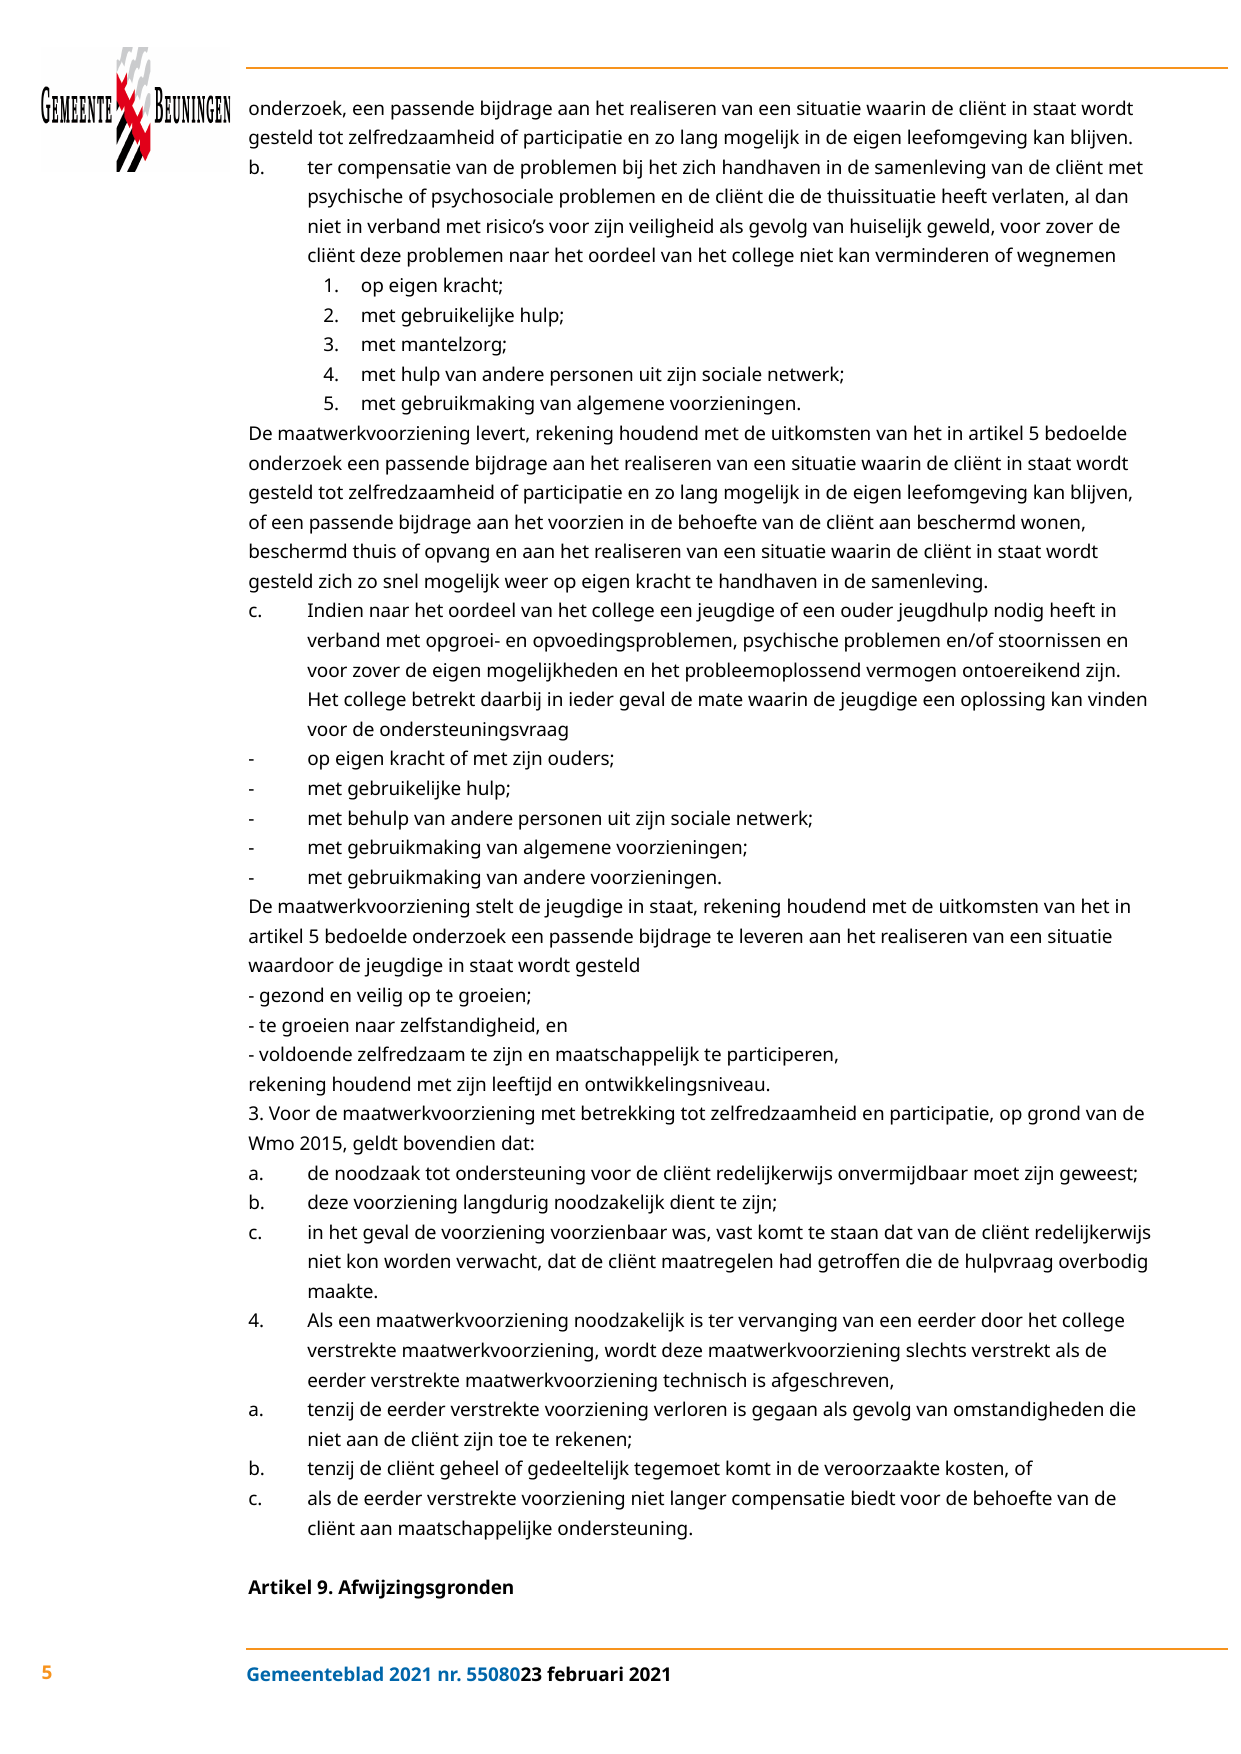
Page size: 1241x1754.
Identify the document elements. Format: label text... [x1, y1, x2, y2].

list met gebruikmaking van algemene voorzieningen; [248, 834, 1152, 860]
list met gebruikelijke hulp; [323, 302, 1152, 328]
text - voldoende zelfredzaam te zijn en maatschappelijk te participeren, [248, 1041, 1152, 1067]
list met hulp van andere personen uit zijn sociale netwerk; [323, 361, 1152, 387]
list met gebruikmaking van algemene voorzieningen. [323, 391, 1152, 416]
list met gebruikmaking van andere voorzieningen. [248, 864, 1152, 890]
list op eigen kracht; [323, 272, 1152, 298]
text Artikel 9. Afwijzingsgronden [248, 1574, 1152, 1600]
list met mantelzorg; [323, 331, 1152, 357]
text De maatwerkvoorziening levert, rekening houdend met de uitkomsten van het in artikel 5 bedoelde onderzoek een passende bijdrage aan het realiseren van een situatie waarin de cliënt in staat wordt gesteld tot zelfredzaamheid of participatie en zo lang mogelijk in de eigen leefomgeving kan blijven, of een passende bijdrage aan het voorzien in de behoefte van de cliënt aan beschermd wonen, beschermd thuis of opvang en aan het realiseren van een situatie waarin de cliënt in staat wordt gesteld zich zo snel mogelijk weer op eigen kracht te handhaven in de samenleving. [248, 420, 1152, 594]
list met behulp van andere personen uit zijn sociale netwerk; [248, 805, 1152, 831]
list als de eerder verstrekte voorziening niet langer compensatie biedt voor de behoefte van de cliënt aan maatschappelijke ondersteuning. [248, 1485, 1152, 1541]
list in het geval de voorziening voorzienbaar was, vast komt te staan dat van de cliënt redelijkerwijs niet kon worden verwacht, dat de cliënt maatregelen had getroffen die de hulpvraag overbodig maakte. [248, 1219, 1152, 1304]
text - te groeien naar zelfstandigheid, en [248, 1012, 1152, 1038]
picture [41, 47, 231, 172]
list tenzij de cliënt geheel of gedeeltelijk tegemoet komt in de veroorzaakte kosten, of [248, 1456, 1152, 1481]
list op eigen kracht of met zijn ouders; [248, 746, 1152, 771]
list deze voorziening langdurig noodzakelijk dient te zijn; [248, 1189, 1152, 1215]
text De maatwerkvoorziening stelt de jeugdige in staat, rekening houdend met de uitkomsten van het in artikel 5 bedoelde onderzoek een passende bijdrage te leveren aan het realiseren van een situatie waardoor de jeugdige in staat wordt gesteld [248, 893, 1152, 978]
text - gezond en veilig op te groeien; [248, 982, 1152, 1008]
list Indien naar het oordeel van het college een jeugdige of een ouder jeugdhulp nodig heeft in verband met opgroei- en opvoedingsproblemen, psychische problemen en/of stoornissen en voor zover de eigen mogelijkheden en het probleemoplossend vermogen ontoereikend zijn. Het college betrekt daarbij in ieder geval de mate waarin de jeugdige een oplossing kan vinden voor de ondersteuningsvraag [248, 598, 1152, 742]
text 3. Voor de maatwerkvoorziening met betrekking tot zelfredzaamheid en participatie, op grond van de Wmo 2015, geldt bovendien dat: [248, 1101, 1152, 1156]
list met gebruikelijke hulp; [248, 775, 1152, 801]
list de noodzaak tot ondersteuning voor de cliënt redelijkerwijs onvermijdbaar moet zijn geweest; [248, 1160, 1152, 1186]
list Als een maatwerkvoorziening noodzakelijk is ter vervanging van een eerder door het college verstrekte maatwerkvoorziening, wordt deze maatwerkvoorziening slechts verstrekt als de eerder verstrekte maatwerkvoorziening technisch is afgeschreven, [248, 1308, 1152, 1393]
text rekening houdend met zijn leeftijd en ontwikkelingsniveau. [248, 1071, 1152, 1097]
list ter compensatie van de problemen bij het zich handhaven in de samenleving van de cliënt met psychische of psychosociale problemen en de cliënt die de thuissituatie heeft verlaten, al dan niet in verband met risico’s voor zijn veiligheid als gevolg van huiselijk geweld, voor zover de cliënt deze problemen naar het oordeel van het college niet kan verminderen of wegnemen [248, 154, 1152, 268]
text onderzoek, een passende bijdrage aan het realiseren van een situatie waarin de cliënt in staat wordt gesteld tot zelfredzaamheid of participatie en zo lang mogelijk in de eigen leefomgeving kan blijven. [248, 95, 1152, 150]
list tenzij de eerder verstrekte voorziening verloren is gegaan als gevolg van omstandigheden die niet aan de cliënt zijn toe te rekenen; [248, 1396, 1152, 1452]
